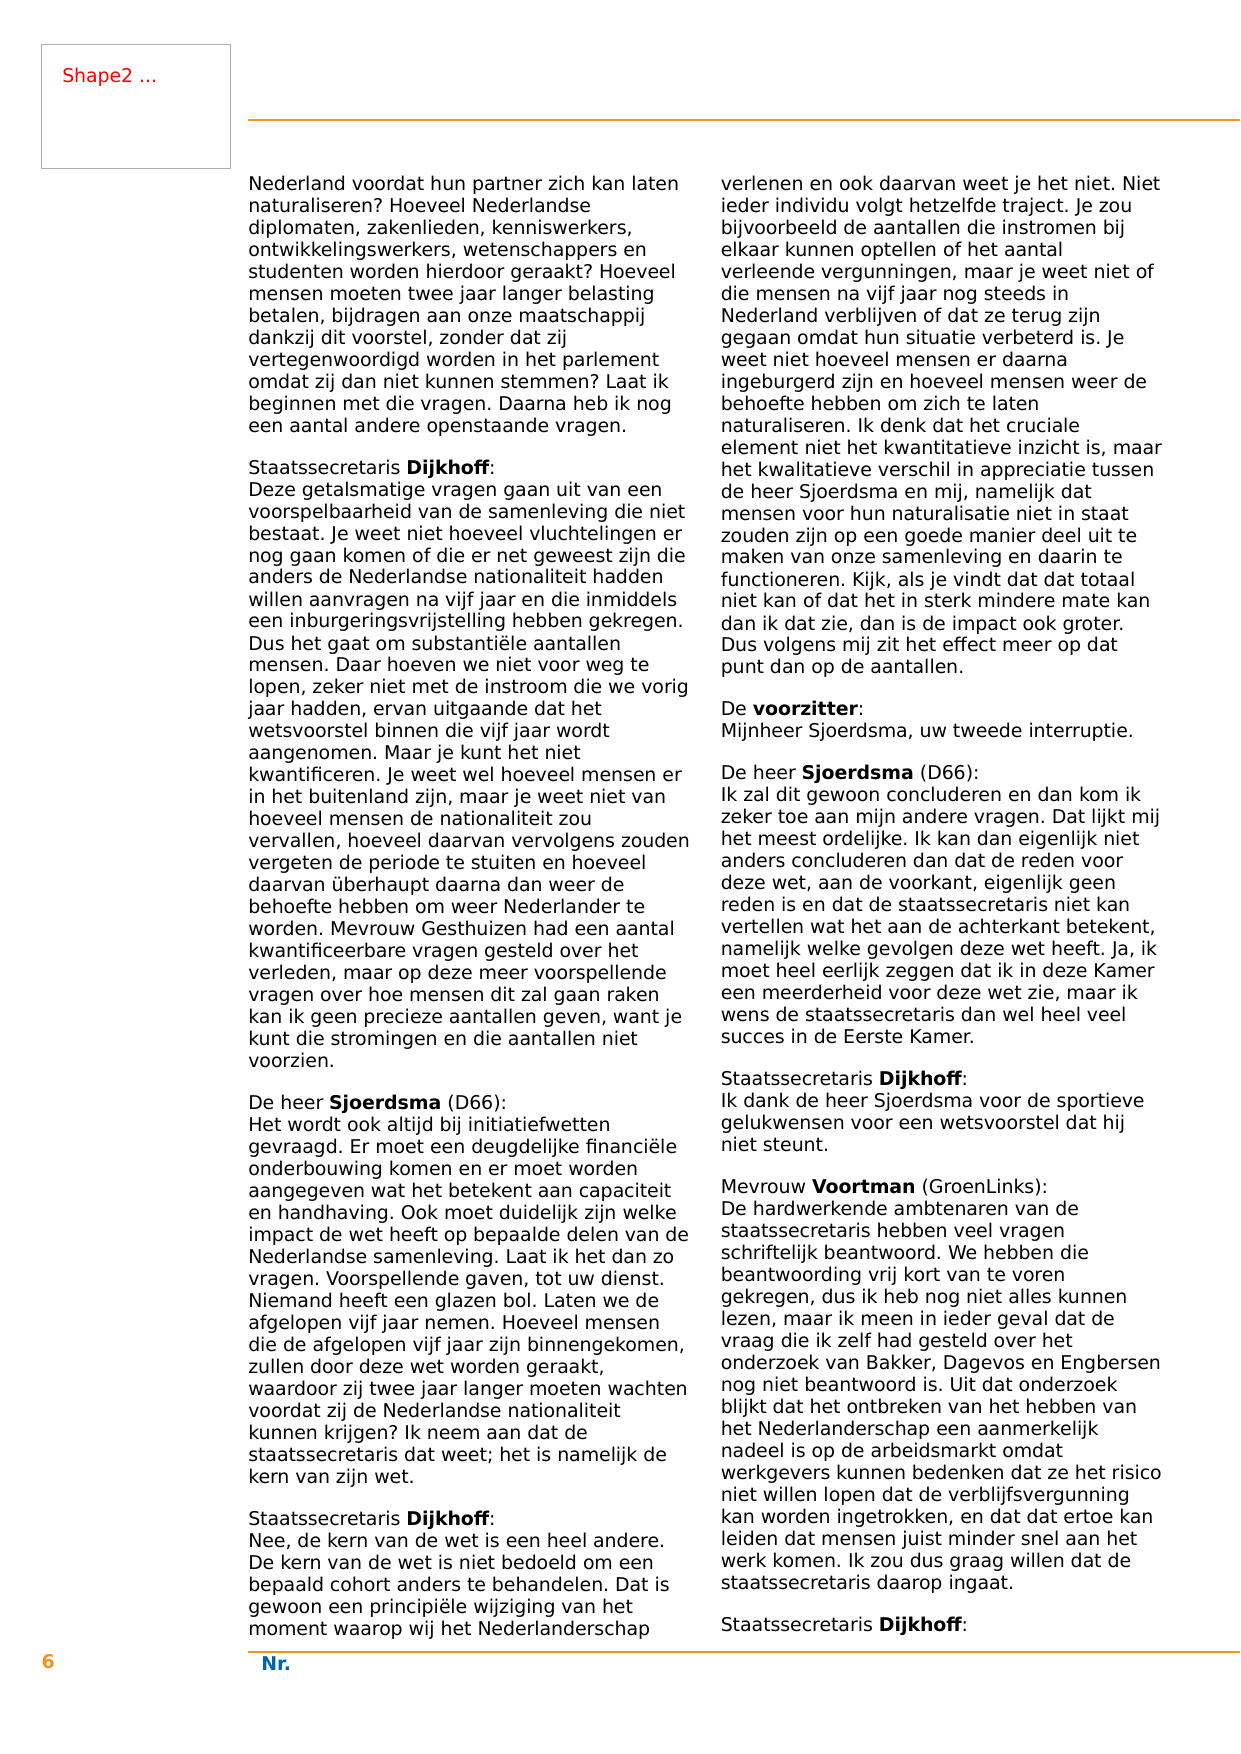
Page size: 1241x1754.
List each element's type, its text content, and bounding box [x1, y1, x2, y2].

text Staatssecretaris Dijkhoff: [721, 1613, 1163, 1636]
text De heer Sjoerdsma (D66): [721, 762, 1163, 784]
text Staatssecretaris Dijkhoff: [721, 1068, 1163, 1090]
text Ik dank de heer Sjoerdsma voor de sportieve gelukwensen voor een wetsvoorstel dat hij niet steunt. [721, 1090, 1163, 1156]
text Staatssecretaris Dijkhoff: [248, 1508, 691, 1529]
text De hardwerkende ambtenaren van de staatssecretaris hebben veel vragen schriftelijk beantwoord. We hebben die beantwoording vrij kort van te voren gekregen, dus ik heb nog niet alles kunnen lezen, maar ik meen in ieder geval dat de vraag die ik zelf had gesteld over het onderzoek van Bakker, Dagevos en Engbersen nog niet beantwoord is. Uit dat onderzoek blijkt dat het ontbreken van het hebben van het Nederlanderschap een aanmerkelijk nadeel is op de arbeidsmarkt omdat werkgevers kunnen bedenken dat ze het risico niet willen lopen dat de verblijfsvergunning kan worden ingetrokken, en dat dat ertoe kan leiden dat mensen juist minder snel aan het werk komen. Ik zou dus graag willen dat de staatssecretaris daarop ingaat. [721, 1198, 1163, 1593]
text Deze getalsmatige vragen gaan uit van een voorspelbaarheid van de samenleving die niet bestaat. Je weet niet hoeveel vluchtelingen er nog gaan komen of die er net geweest zijn die anders de Nederlandse nationaliteit hadden willen aanvragen na vijf jaar en die inmiddels een inburgeringsvrijstelling hebben gekregen. Dus het gaat om substantiële aantallen mensen. Daar hoeven we niet voor weg te lopen, zeker niet met de instroom die we vorig jaar hadden, ervan uitgaande dat het wetsvoorstel binnen die vijf jaar wordt aangenomen. Maar je kunt het niet kwantificeren. Je weet wel hoeveel mensen er in het buitenland zijn, maar je weet niet van hoeveel mensen de nationaliteit zou vervallen, hoeveel daarvan vervolgens zouden vergeten de periode te stuiten en hoeveel daarvan überhaupt daarna dan weer de behoefte hebben om weer Nederlander te worden. Mevrouw Gesthuizen had een aantal kwantificeerbare vragen gesteld over het verleden, maar op deze meer voorspellende vragen over hoe mensen dit zal gaan raken kan ik geen precieze aantallen geven, want je kunt die stromingen en die aantallen niet voorzien. [248, 478, 691, 1072]
text Staatssecretaris Dijkhoff: [248, 457, 691, 478]
text Nederland voordat hun partner zich kan laten naturaliseren? Hoeveel Nederlandse diplomaten, zakenlieden, kenniswerkers, ontwikkelingswerkers, wetenschappers en studenten worden hierdoor geraakt? Hoeveel mensen moeten twee jaar langer belasting betalen, bijdragen aan onze maatschappij dankzij dit voorstel, zonder dat zij vertegenwoordigd worden in het parlement omdat zij dan niet kunnen stemmen? Laat ik beginnen met die vragen. Daarna heb ik nog een aantal andere openstaande vragen. [248, 173, 691, 437]
text De voorzitter: [721, 698, 1163, 720]
text Nee, de kern van de wet is een heel andere. De kern van de wet is niet bedoeld om een bepaald cohort anders te behandelen. Dat is gewoon een principiële wijziging van het moment waarop wij het Nederlanderschap [248, 1529, 691, 1639]
text verlenen en ook daarvan weet je het niet. Niet ieder individu volgt hetzelfde traject. Je zou bijvoorbeeld de aantallen die instromen bij elkaar kunnen optellen of het aantal verleende vergunningen, maar je weet niet of die mensen na vijf jaar nog steeds in Nederland verblijven of dat ze terug zijn gegaan omdat hun situatie verbeterd is. Je weet niet hoeveel mensen er daarna ingeburgerd zijn en hoeveel mensen weer de behoefte hebben om zich te laten naturaliseren. Ik denk dat het cruciale element niet het kwantitatieve inzicht is, maar het kwalitatieve verschil in appreciatie tussen de heer Sjoerdsma en mij, namelijk dat mensen voor hun naturalisatie niet in staat zouden zijn op een goede manier deel uit te maken van onze samenleving en daarin te functioneren. Kijk, als je vindt dat dat totaal niet kan of dat het in sterk mindere mate kan dan ik dat zie, dan is de impact ook groter. Dus volgens mij zit het effect meer op dat punt dan op de aantallen. [721, 173, 1163, 678]
text Mevrouw Voortman (GroenLinks): [721, 1176, 1163, 1198]
text Het wordt ook altijd bij initiatiefwetten gevraagd. Er moet een deugdelijke financiële onderbouwing komen en er moet worden aangegeven wat het betekent aan capaciteit en handhaving. Ook moet duidelijk zijn welke impact de wet heeft op bepaalde delen van de Nederlandse samenleving. Laat ik het dan zo vragen. Voorspellende gaven, tot uw dienst. Niemand heeft een glazen bol. Laten we de afgelopen vijf jaar nemen. Hoeveel mensen die de afgelopen vijf jaar zijn binnengekomen, zullen door deze wet worden geraakt, waardoor zij twee jaar langer moeten wachten voordat zij de Nederlandse nationaliteit kunnen krijgen? Ik neem aan dat de staatssecretaris dat weet; het is namelijk de kern van zijn wet. [248, 1114, 691, 1488]
text De heer Sjoerdsma (D66): [248, 1092, 691, 1114]
text Mijnheer Sjoerdsma, uw tweede interruptie. [721, 720, 1163, 742]
text Ik zal dit gewoon concluderen en dan kom ik zeker toe aan mijn andere vragen. Dat lijkt mij het meest ordelijke. Ik kan dan eigenlijk niet anders concluderen dan dat de reden voor deze wet, aan de voorkant, eigenlijk geen reden is en dat de staatssecretaris niet kan vertellen wat het aan de achterkant betekent, namelijk welke gevolgen deze wet heeft. Ja, ik moet heel eerlijk zeggen dat ik in deze Kamer een meerderheid voor deze wet zie, maar ik wens de staatssecretaris dan wel heel veel succes in de Eerste Kamer. [721, 784, 1163, 1048]
